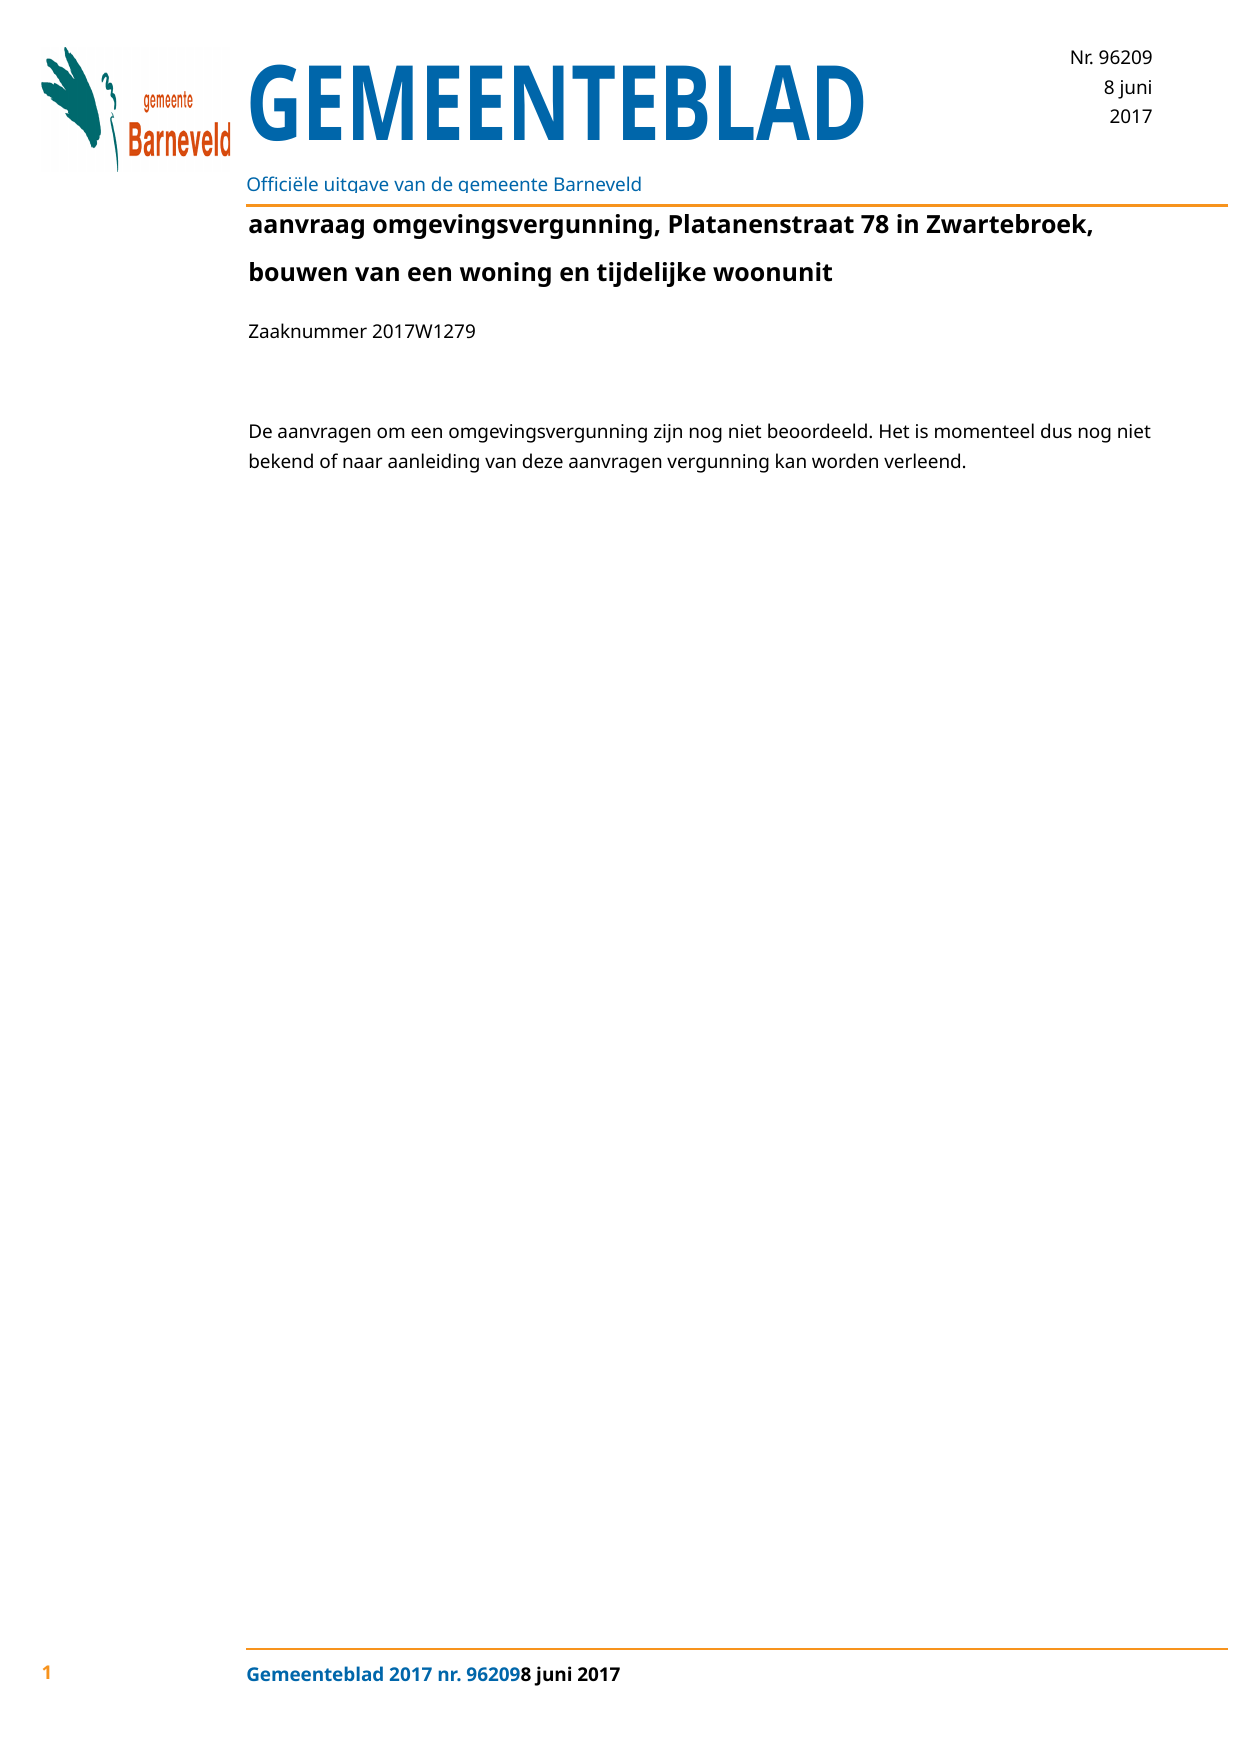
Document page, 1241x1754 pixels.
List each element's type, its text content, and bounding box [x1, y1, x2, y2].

text Zaaknummer 2017W1279 [248, 318, 1152, 344]
text aanvraag omgevingsvergunning, Platanenstraat 78 in Zwartebroek, bouwen van een woning en tijdelijke woonunit [248, 207, 1152, 288]
picture [41, 47, 231, 172]
text De aanvragen om een omgevingsvergunning zijn nog niet beoordeeld. Het is momenteel dus nog niet bekend of naar aanleiding van deze aanvragen vergunning kan worden verleend. [248, 419, 1152, 474]
